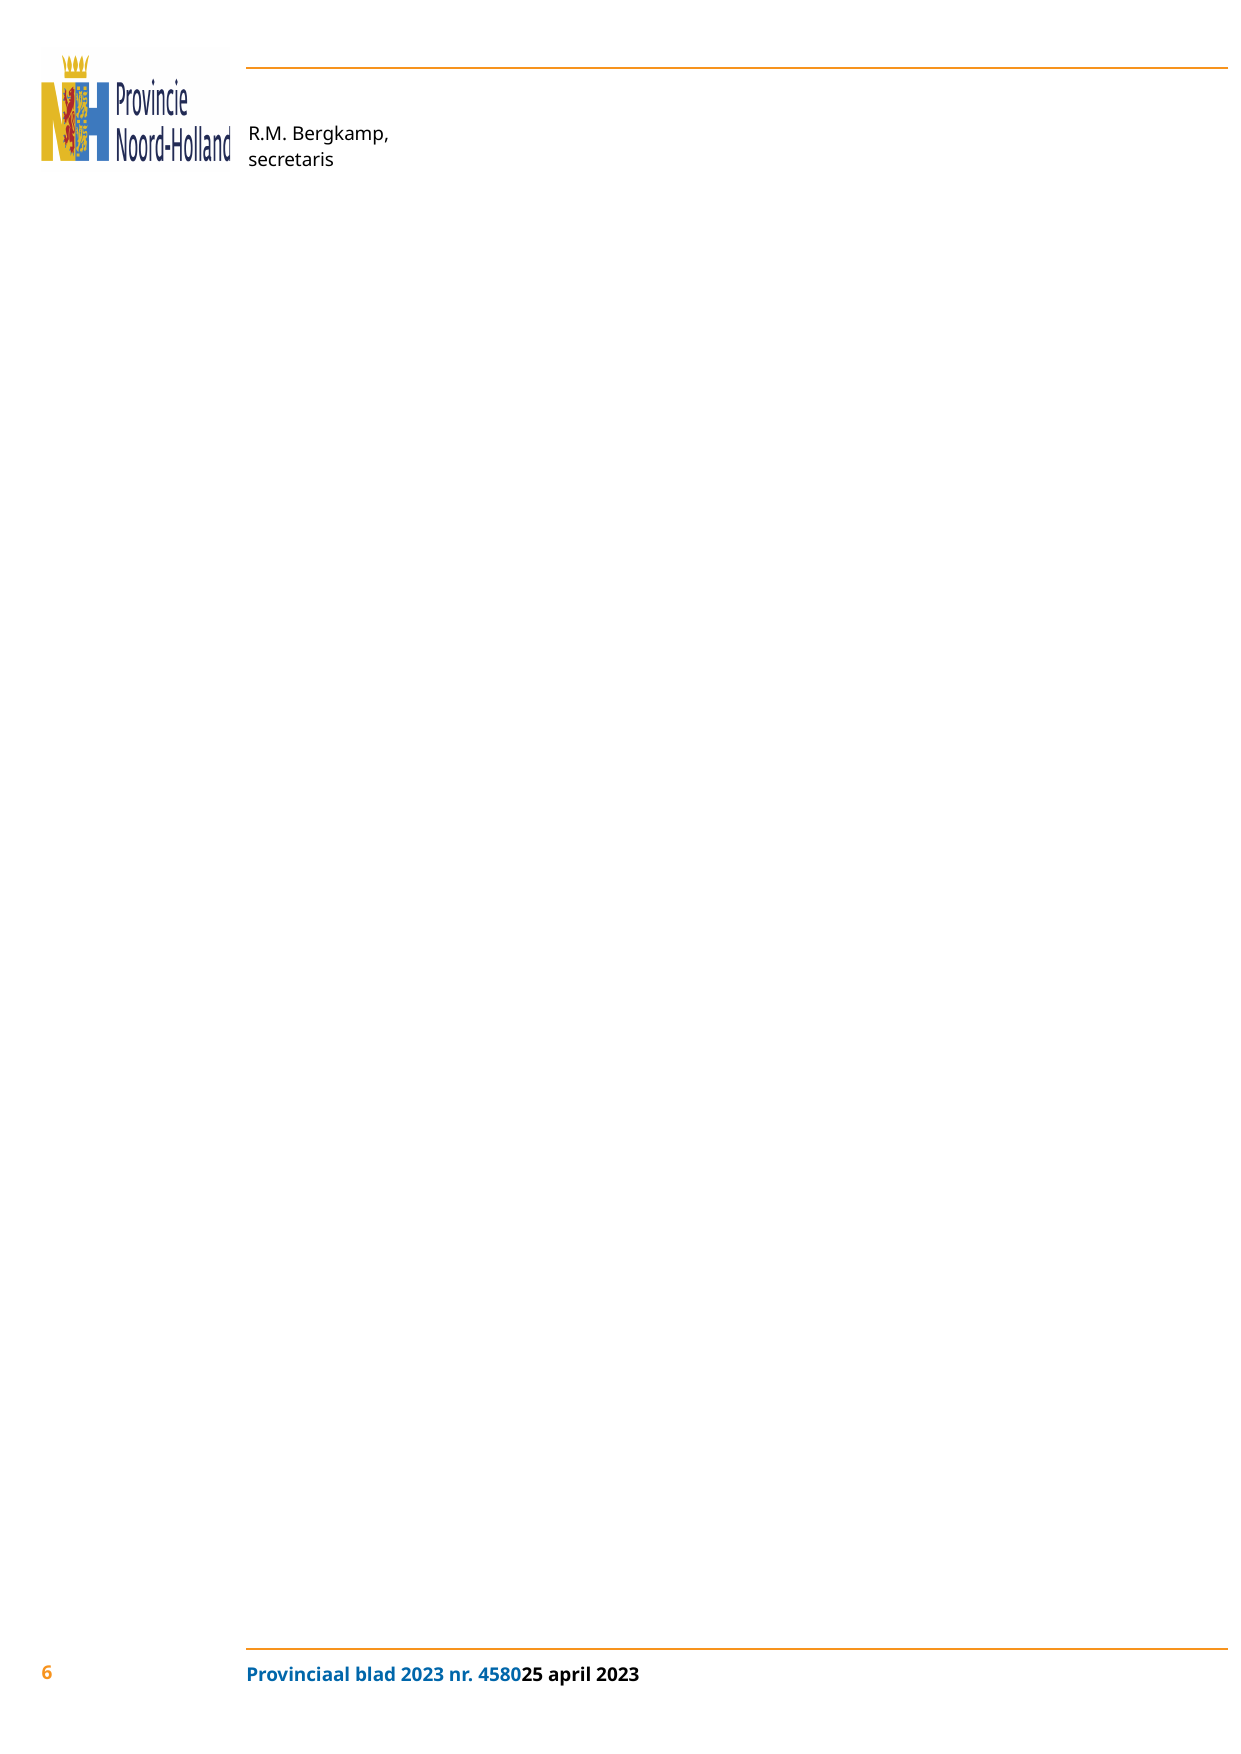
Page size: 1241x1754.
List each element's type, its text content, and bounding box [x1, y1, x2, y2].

text R.M. Bergkamp, [248, 121, 1152, 146]
picture [41, 47, 231, 172]
text secretaris [248, 146, 1152, 172]
